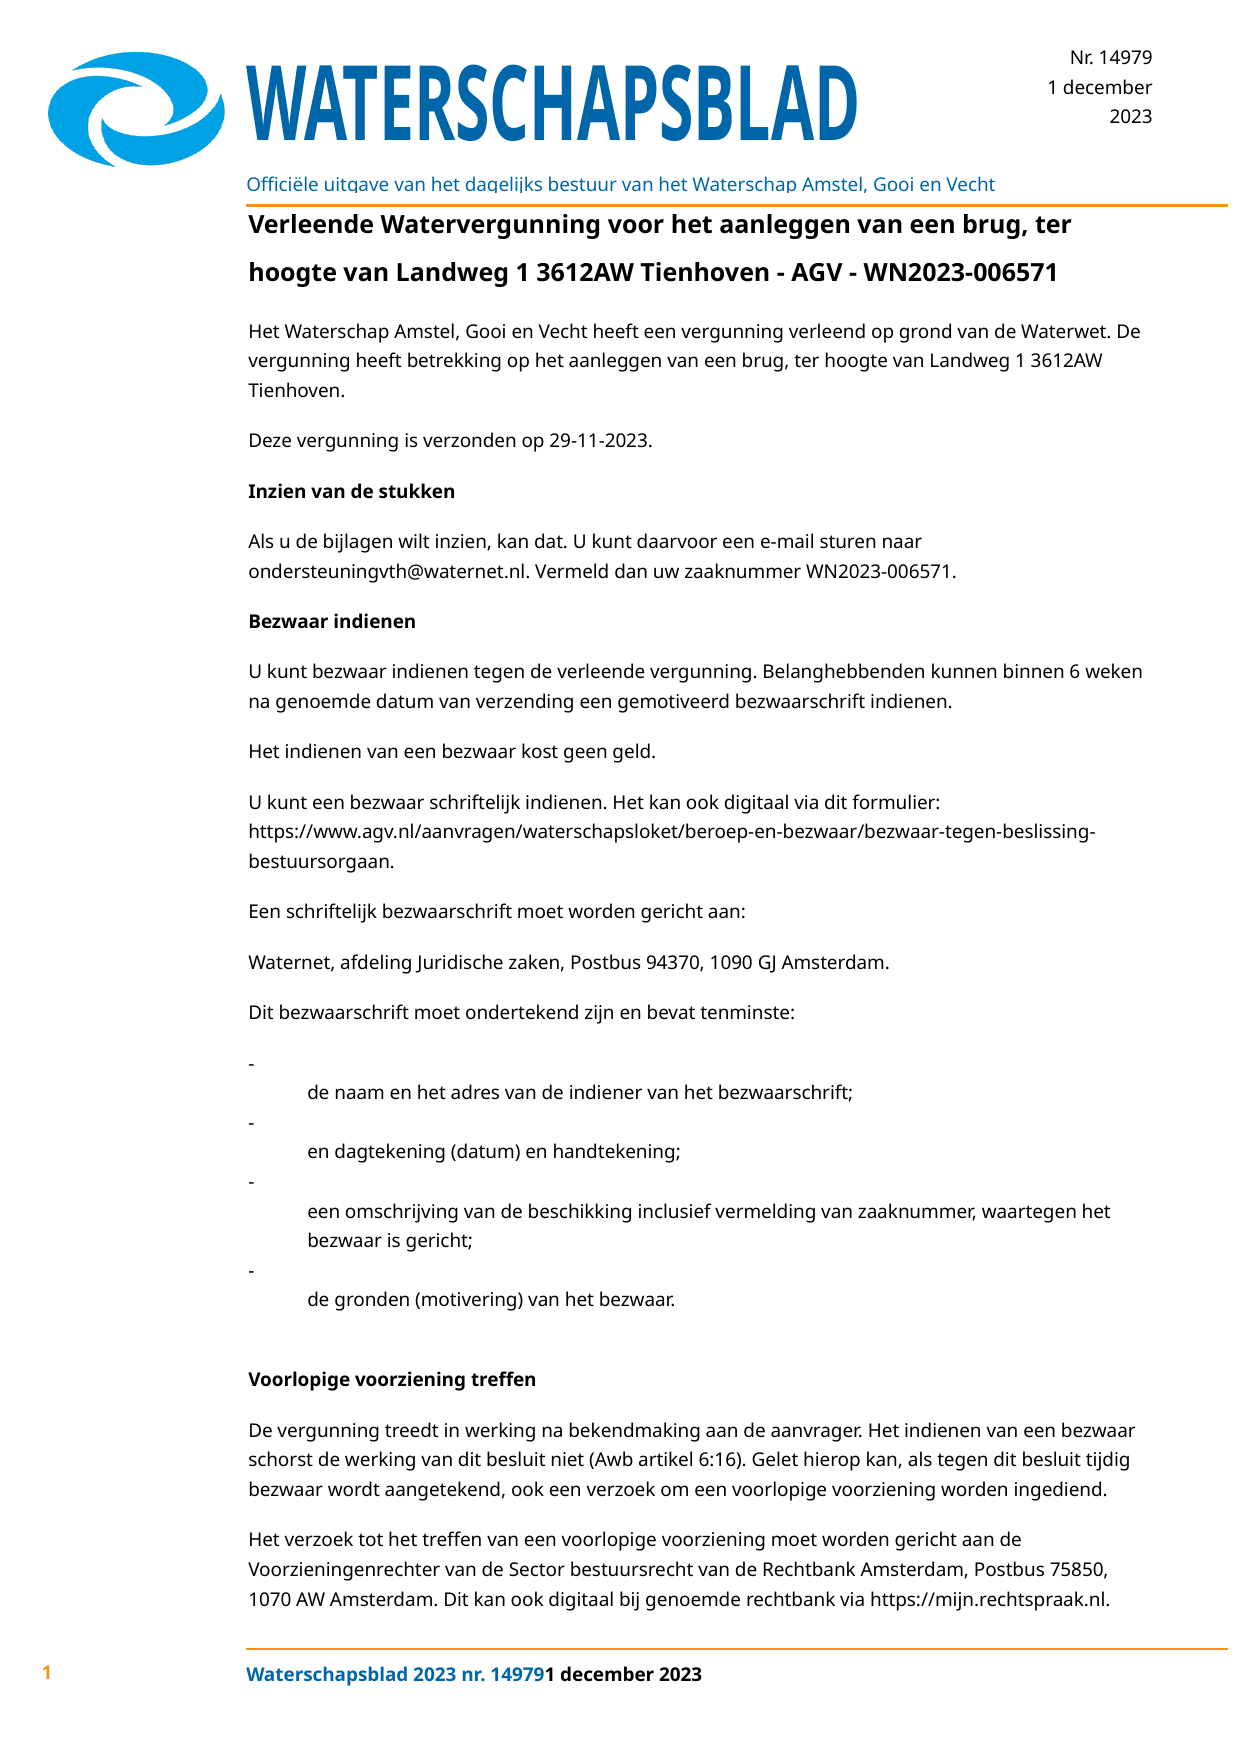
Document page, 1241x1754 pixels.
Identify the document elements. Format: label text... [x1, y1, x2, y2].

text Voorlopige voorziening treffen [248, 1367, 1152, 1392]
text Het Waterschap Amstel, Gooi en Vecht heeft een vergunning verleend op grond van de Waterwet. De vergunning heeft betrekking op het aanleggen van een brug, ter hoogte van Landweg 1 3612AW Tienhoven. [248, 318, 1152, 403]
text Verleende Watervergunning voor het aanleggen van een brug, ter hoogte van Landweg 1 3612AW Tienhoven - AGV - WN2023-006571 [248, 207, 1152, 288]
text Waternet, afdeling Juridische zaken, Postbus 94370, 1090 GJ Amsterdam. [248, 949, 1152, 975]
text Een schriftelijk bezwaarschrift moet worden gericht aan: [248, 899, 1152, 924]
list een omschrijving van de beschikking inclusief vermelding van zaaknummer, waartegen het bezwaar is gericht; [248, 1198, 1152, 1253]
list de naam en het adres van de indiener van het bezwaarschrift; [248, 1079, 1152, 1105]
text Het indienen van een bezwaar kost geen geld. [248, 739, 1152, 764]
list de gronden (motivering) van het bezwaar. [248, 1287, 1152, 1312]
text U kunt een bezwaar schriftelijk indienen. Het kan ook digitaal via dit formulier: https://www.agv.nl/aanvragen/waterschapsloket/beroep-en-bezwaar/bezwaar-tegen-beslissing-bestuursorgaan. [248, 789, 1152, 874]
picture [41, 47, 231, 172]
text De vergunning treedt in werking na bekendmaking aan de aanvrager. Het indienen van een bezwaar schorst de werking van dit besluit niet (Awb artikel 6:16). Gelet hierop kan, als tegen dit besluit tijdig bezwaar wordt aangetekend, ook een verzoek om een voorlopige voorziening worden ingediend. [248, 1417, 1152, 1502]
list en dagtekening (datum) en handtekening; [248, 1139, 1152, 1164]
text Het verzoek tot het treffen van een voorlopige voorziening moet worden gericht aan de Voorzieningenrechter van de Sector bestuursrecht van de Rechtbank Amsterdam, Postbus 75850, 1070 AW Amsterdam. Dit kan ook digitaal bij genoemde rechtbank via https://mijn.rechtspraak.nl. [248, 1527, 1152, 1612]
text U kunt bezwaar indienen tegen de verleende vergunning. Belanghebbenden kunnen binnen 6 weken na genoemde datum van verzending een gemotiveerd bezwaarschrift indienen. [248, 659, 1152, 714]
text Bezwaar indienen [248, 608, 1152, 634]
text Dit bezwaarschrift moet ondertekend zijn en bevat tenminste: [248, 999, 1152, 1025]
text Inzien van de stukken [248, 478, 1152, 504]
text Deze vergunning is verzonden op 29-11-2023. [248, 427, 1152, 453]
text Als u de bijlagen wilt inzien, kan dat. U kunt daarvoor een e-mail sturen naar ondersteuningvth@waternet.nl. Vermeld dan uw zaaknummer WN2023-006571. [248, 528, 1152, 584]
